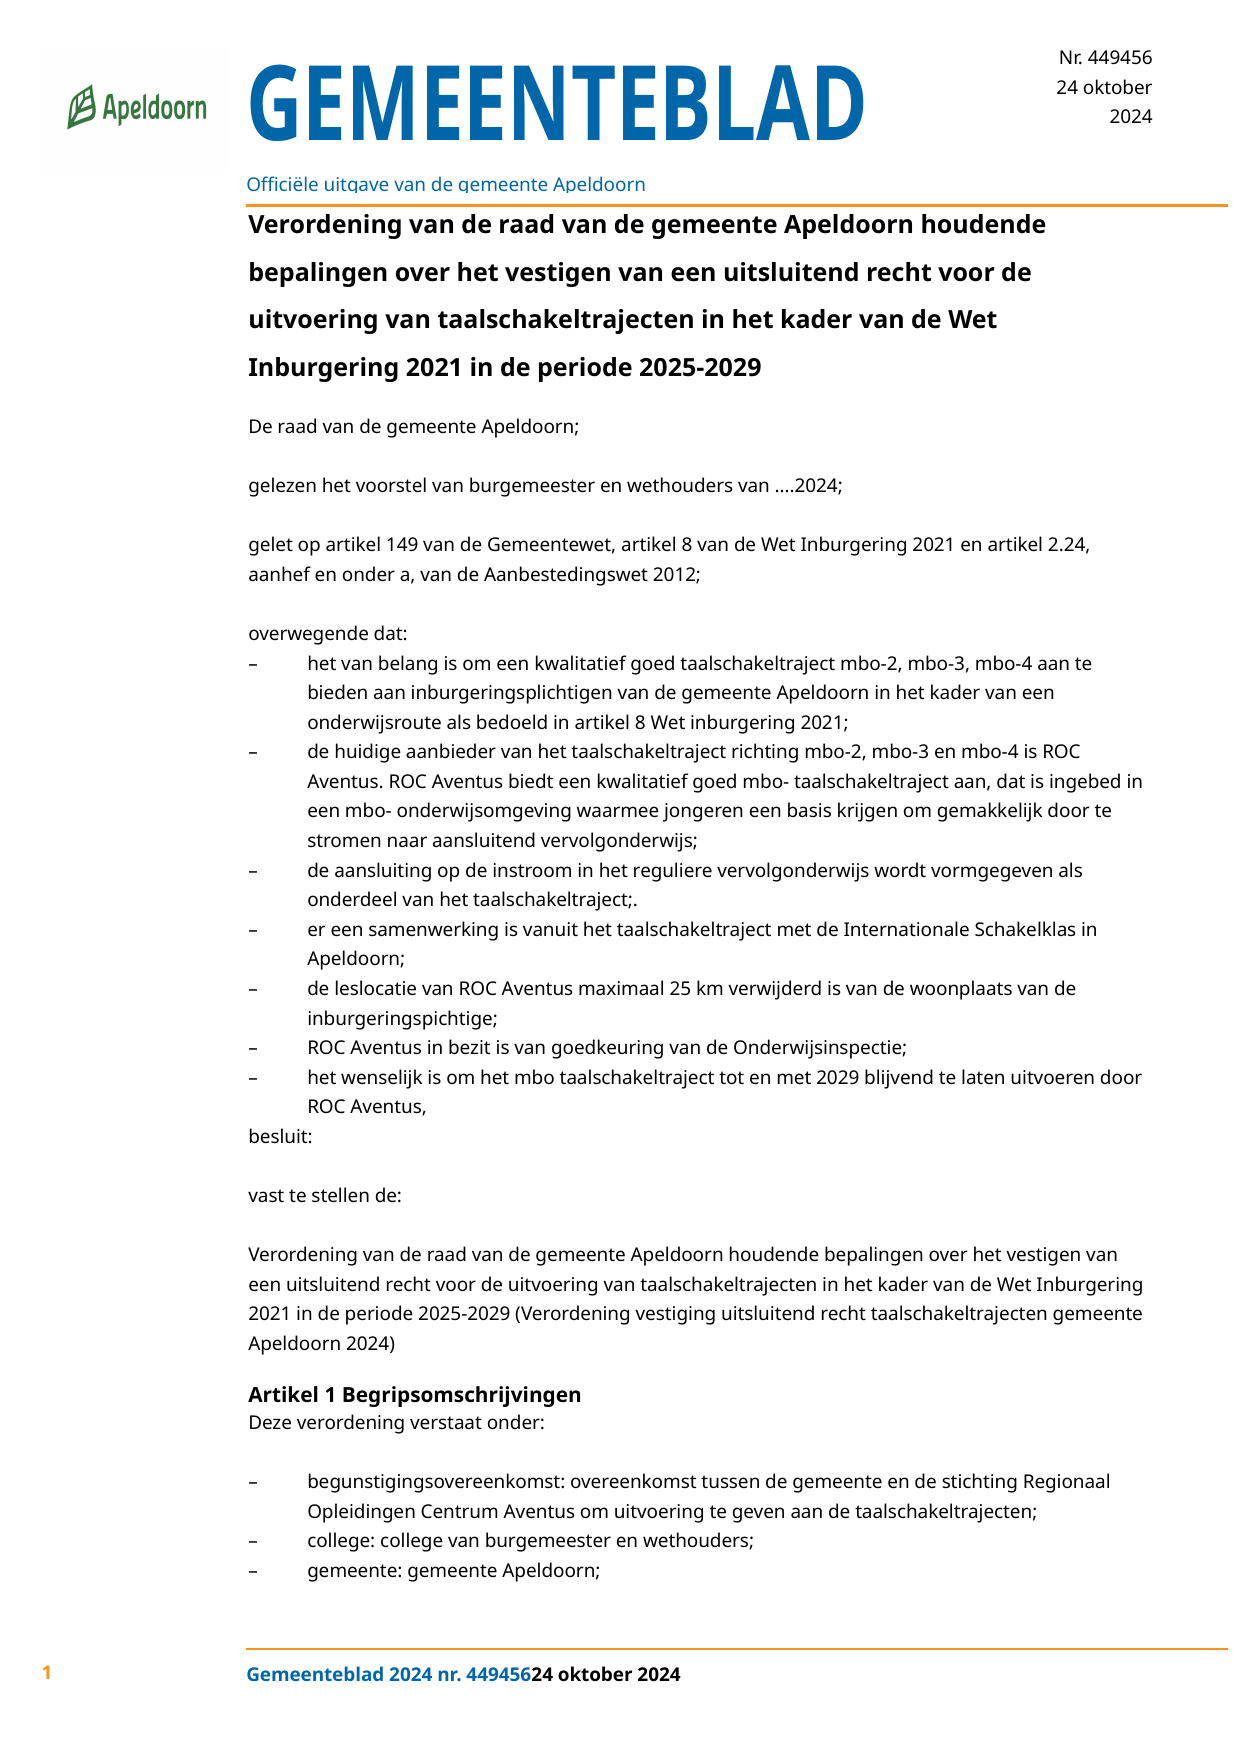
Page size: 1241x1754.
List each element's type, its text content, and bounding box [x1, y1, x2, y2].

text Deze verordening verstaat onder: [248, 1409, 1152, 1435]
list er een samenwerking is vanuit het taalschakeltraject met de Internationale Schakelklas in Apeldoorn; [248, 916, 1152, 971]
list de huidige aanbieder van het taalschakeltraject richting mbo-2, mbo-3 en mbo-4 is ROC Aventus. ROC Aventus biedt een kwalitatief goed mbo- taalschakeltraject aan, dat is ingebed in een mbo- onderwijsomgeving waarmee jongeren een basis krijgen om gemakkelijk door te stromen naar aansluitend vervolgonderwijs; [248, 738, 1152, 853]
text overwegende dat: [248, 620, 1152, 646]
text vast te stellen de: [248, 1182, 1152, 1208]
text Artikel 1 Begripsomschrijvingen [248, 1381, 1152, 1409]
text Verordening van de raad van de gemeente Apeldoorn houdende bepalingen over het vestigen van een uitsluitend recht voor de uitvoering van taalschakeltrajecten in het kader van de Wet Inburgering 2021 in de periode 2025-2029 (Verordening vestiging uitsluitend recht taalschakeltrajecten gemeente Apeldoorn 2024) [248, 1241, 1152, 1356]
list het wenselijk is om het mbo taalschakeltraject tot en met 2029 blijvend te laten uitvoeren door ROC Aventus, [248, 1064, 1152, 1119]
text gelet op artikel 149 van de Gemeentewet, artikel 8 van de Wet Inburgering 2021 en artikel 2.24, aanhef en onder a, van de Aanbestedingswet 2012; [248, 531, 1152, 587]
text gelezen het voorstel van burgemeester en wethouders van ….2024; [248, 472, 1152, 498]
picture [41, 47, 231, 172]
list ROC Aventus in bezit is van goedkeuring van de Onderwijsinspectie; [248, 1034, 1152, 1060]
text De raad van de gemeente Apeldoorn; [248, 413, 1152, 439]
list college: college van burgemeester en wethouders; [248, 1527, 1152, 1553]
list het van belang is om een kwalitatief goed taalschakeltraject mbo-2, mbo-3, mbo-4 aan te bieden aan inburgeringsplichtigen van de gemeente Apeldoorn in het kader van een onderwijsroute als bedoeld in artikel 8 Wet inburgering 2021; [248, 650, 1152, 735]
list begunstigingsovereenkomst: overeenkomst tussen de gemeente en de stichting Regionaal Opleidingen Centrum Aventus om uitvoering te geven aan de taalschakeltrajecten; [248, 1468, 1152, 1523]
text Verordening van de raad van de gemeente Apeldoorn houdende bepalingen over het vestigen van een uitsluitend recht voor de uitvoering van taalschakeltrajecten in het kader van de Wet Inburgering 2021 in de periode 2025-2029 [248, 207, 1152, 384]
list gemeente: gemeente Apeldoorn; [248, 1557, 1152, 1583]
list de leslocatie van ROC Aventus maximaal 25 km verwijderd is van de woonplaats van de inburgeringspichtige; [248, 975, 1152, 1031]
text besluit: [248, 1123, 1152, 1149]
list de aansluiting op de instroom in het reguliere vervolgonderwijs wordt vormgegeven als onderdeel van het taalschakeltraject;. [248, 857, 1152, 912]
